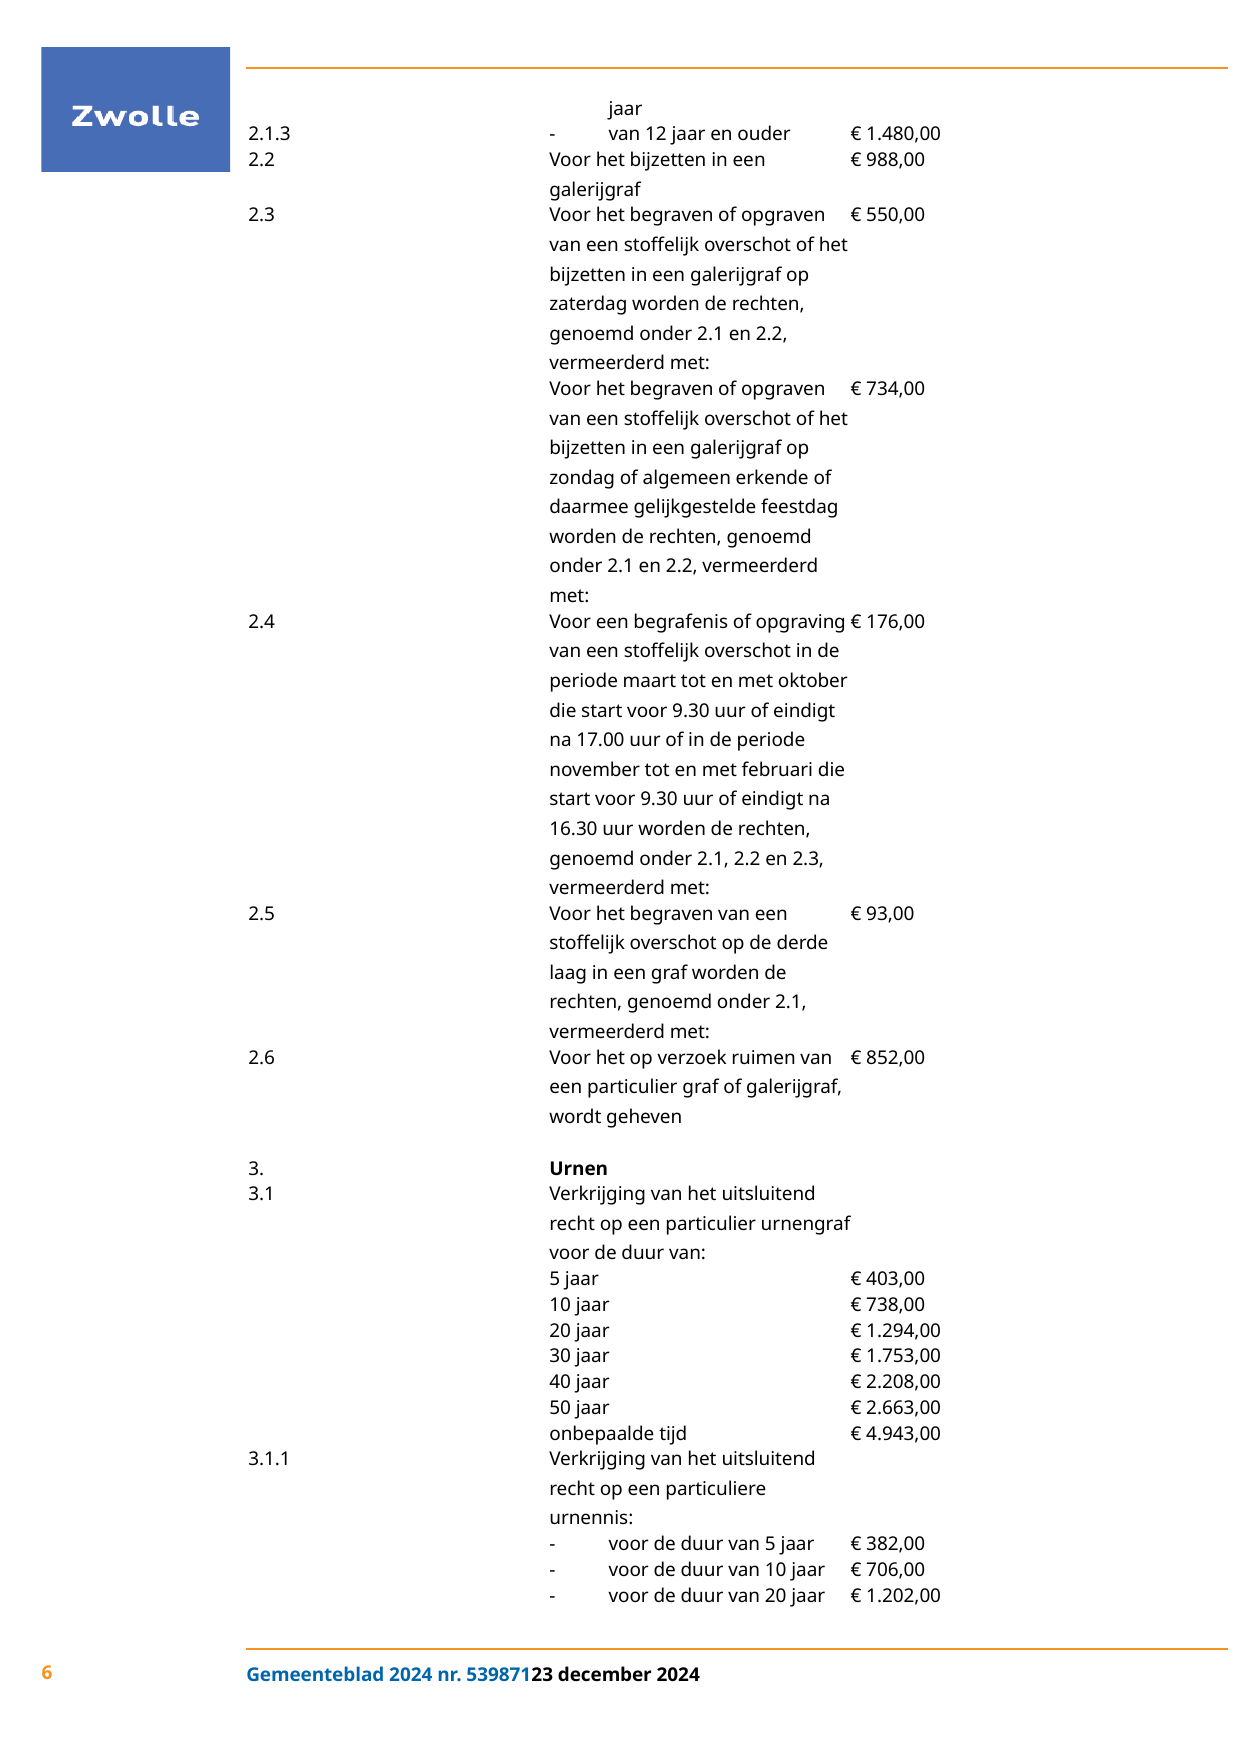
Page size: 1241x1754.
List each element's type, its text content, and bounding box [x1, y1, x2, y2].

table_cell [248, 1394, 549, 1420]
table_cell [248, 1291, 549, 1317]
table_cell [850, 1129, 1152, 1155]
table_cell Verkrijging van het uitsluitend recht op een particuliere urnennis: [549, 1445, 850, 1530]
table_cell Voor het begraven van een stoffelijk overschot op de derde laag in een graf worden de rechten, genoemd onder 2.1, vermeerderd met: [549, 900, 850, 1044]
table_cell € 734,00 [850, 375, 1152, 608]
table_cell 2.6 [248, 1044, 549, 1129]
table_cell jaar [549, 95, 850, 121]
table_cell [248, 95, 549, 121]
table_cell Urnen [549, 1155, 850, 1180]
table_cell 2.5 [248, 900, 549, 1044]
table_cell € 2.208,00 [850, 1368, 1152, 1394]
table_cell 2.4 [248, 608, 549, 900]
table_cell Voor het op verzoek ruimen van een particulier graf of galerijgraf, wordt geheven [549, 1044, 850, 1129]
table_cell [248, 1265, 549, 1291]
table_cell € 4.943,00 [850, 1420, 1152, 1445]
picture [41, 47, 231, 172]
table_cell Voor een begrafenis of opgraving van een stoffelijk overschot in de periode maart tot en met oktober die start voor 9.30 uur of eindigt na 17.00 uur of in de periode november tot en met februari die start voor 9.30 uur of eindigt na 16.30 uur worden de rechten, genoemd onder 2.1, 2.2 en 2.3, vermeerderd met: [549, 608, 850, 900]
table_cell [248, 375, 549, 608]
table_cell Voor het bijzetten in een galerijgraf [549, 146, 850, 202]
table_cell [850, 1155, 1152, 1180]
table_cell € 852,00 [850, 1044, 1152, 1129]
table_cell € 1.753,00 [850, 1343, 1152, 1368]
table_cell voor de duur van 20 jaar [549, 1582, 850, 1607]
table_cell € 1.294,00 [850, 1317, 1152, 1342]
table_cell 20 jaar [549, 1317, 850, 1342]
table_cell 2.3 [248, 202, 549, 375]
table_cell € 176,00 [850, 608, 1152, 900]
table_cell [549, 1129, 850, 1155]
table_cell Voor het begraven of opgraven van een stoffelijk overschot of het bijzetten in een galerijgraf op zondag of algemeen erkende of daarmee gelijkgestelde feestdag worden de rechten, genoemd onder 2.1 en 2.2, vermeerderd met: [549, 375, 850, 608]
table_cell € 738,00 [850, 1291, 1152, 1317]
table_cell € 1.480,00 [850, 121, 1152, 146]
table_cell [850, 1180, 1152, 1265]
table_cell [248, 1556, 549, 1582]
table_cell [248, 1582, 549, 1607]
table_cell 3. [248, 1155, 549, 1180]
table_cell € 550,00 [850, 202, 1152, 375]
table_cell € 1.202,00 [850, 1582, 1152, 1607]
table_cell € 988,00 [850, 146, 1152, 202]
table_cell 5 jaar [549, 1265, 850, 1291]
table_cell voor de duur van 10 jaar [549, 1556, 850, 1582]
table_cell € 706,00 [850, 1556, 1152, 1582]
table_cell onbepaalde tijd [549, 1420, 850, 1445]
table_cell Verkrijging van het uitsluitend recht op een particulier urnengraf voor de duur van: [549, 1180, 850, 1265]
table_cell 2.2 [248, 146, 549, 202]
table_cell [850, 1445, 1152, 1530]
table_cell 3.1 [248, 1180, 549, 1265]
table_cell 2.1.3 [248, 121, 549, 146]
table_cell [248, 1129, 549, 1155]
table_cell [248, 1368, 549, 1394]
table_cell 50 jaar [549, 1394, 850, 1420]
table_cell 30 jaar [549, 1343, 850, 1368]
table_cell [248, 1530, 549, 1556]
table_cell Voor het begraven of opgraven van een stoffelijk overschot of het bijzetten in een galerijgraf op zaterdag worden de rechten, genoemd onder 2.1 en 2.2, vermeerderd met: [549, 202, 850, 375]
table_cell van 12 jaar en ouder [549, 121, 850, 146]
table_cell 10 jaar [549, 1291, 850, 1317]
table_cell € 403,00 [850, 1265, 1152, 1291]
table_cell € 93,00 [850, 900, 1152, 1044]
table_cell [850, 95, 1152, 121]
table_cell € 382,00 [850, 1530, 1152, 1556]
table_cell 3.1.1 [248, 1445, 549, 1530]
table_cell [248, 1317, 549, 1342]
table_cell [248, 1343, 549, 1368]
table_cell voor de duur van 5 jaar [549, 1530, 850, 1556]
table_cell [248, 1420, 549, 1445]
table_cell € 2.663,00 [850, 1394, 1152, 1420]
table_cell 40 jaar [549, 1368, 850, 1394]
